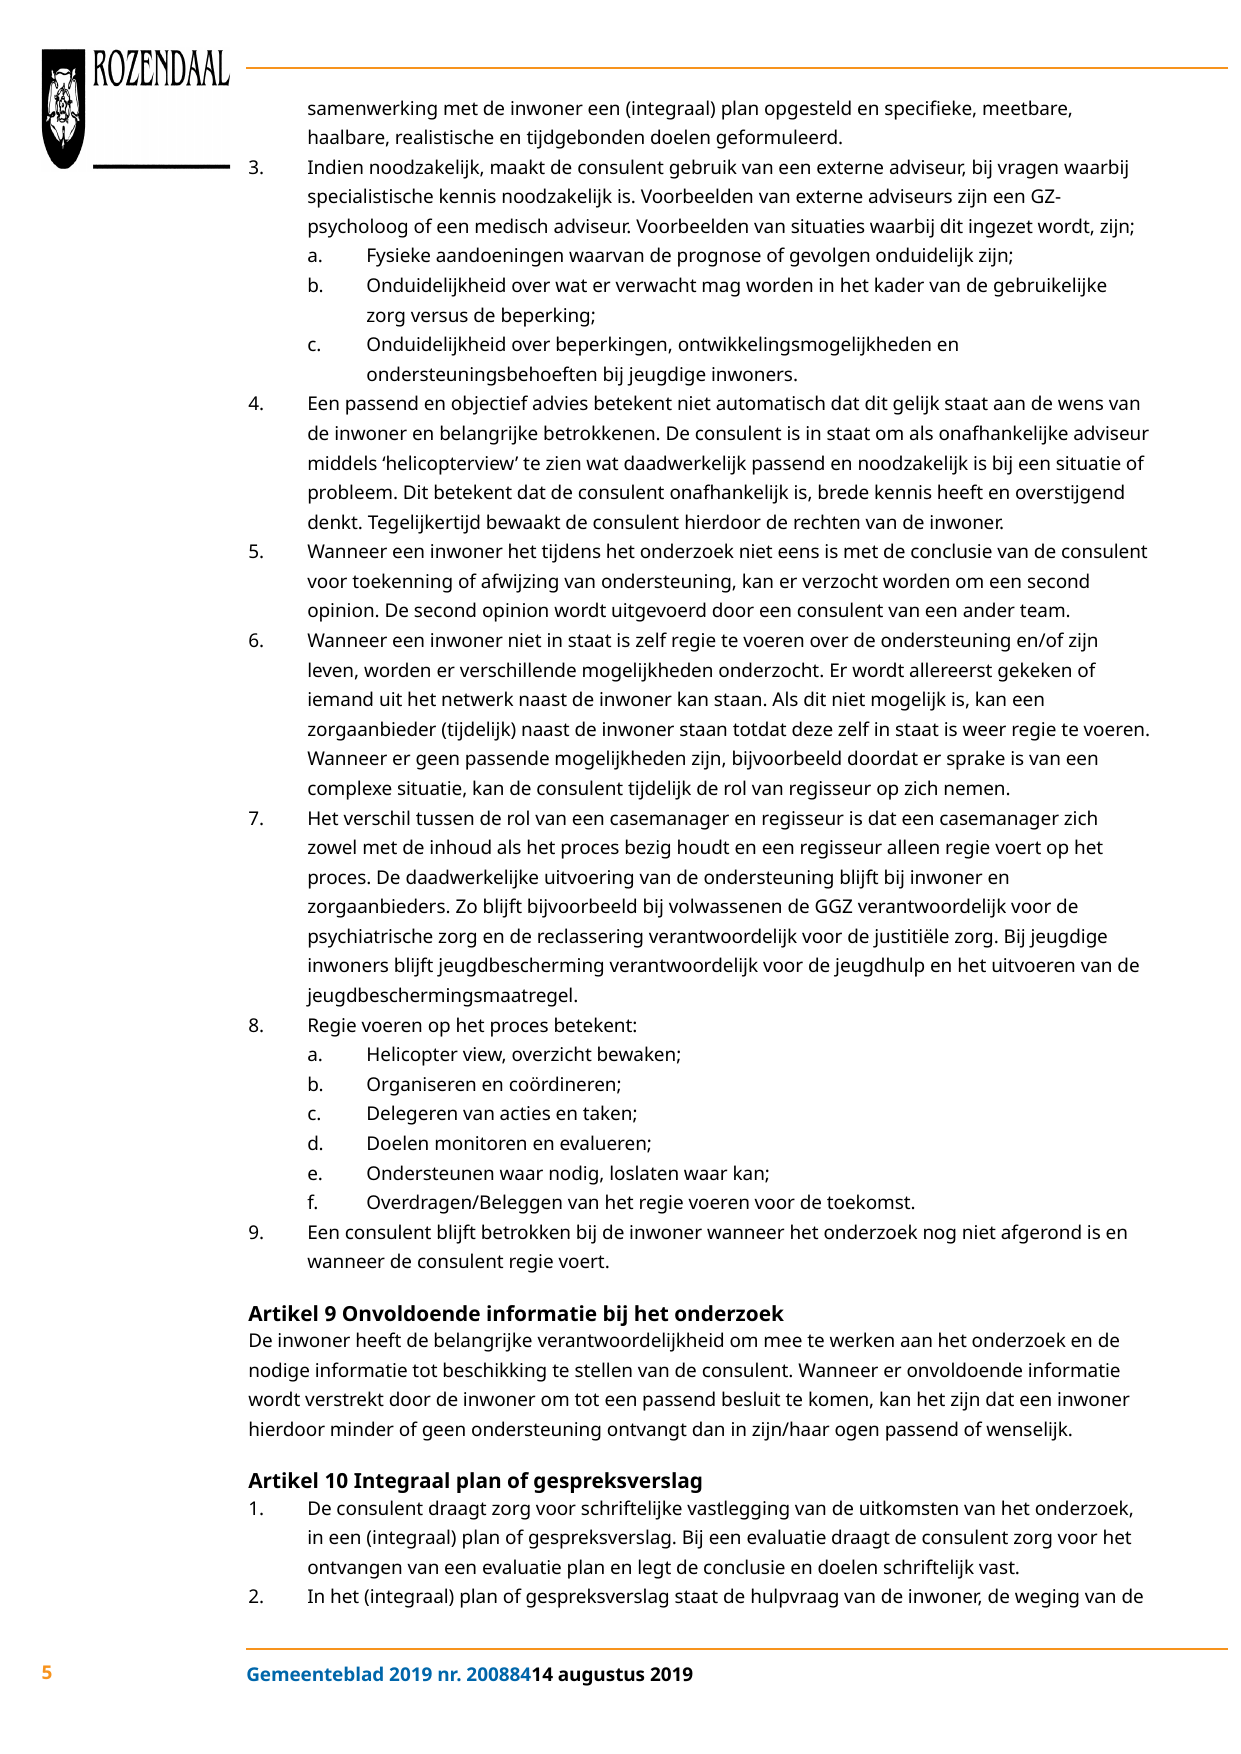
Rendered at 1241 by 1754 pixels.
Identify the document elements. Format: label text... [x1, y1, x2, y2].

text De inwoner heeft de belangrijke verantwoordelijkheid om mee te werken aan het onderzoek en de nodige informatie tot beschikking te stellen van de consulent. Wanneer er onvoldoende informatie wordt verstrekt door de inwoner om tot een passend besluit te komen, kan het zijn dat een inwoner hierdoor minder of geen ondersteuning ontvangt dan in zijn/haar ogen passend of wenselijk. [248, 1327, 1152, 1442]
text Artikel 10 Integraal plan of gespreksverslag [248, 1467, 1152, 1495]
list Wanneer een inwoner niet in staat is zelf regie te voeren over de ondersteuning en/of zijn leven, worden er verschillende mogelijkheden onderzocht. Er wordt allereerst gekeken of iemand uit het netwerk naast de inwoner kan staan. Als dit niet mogelijk is, kan een zorgaanbieder (tijdelijk) naast de inwoner staan totdat deze zelf in staat is weer regie te voeren. Wanneer er geen passende mogelijkheden zijn, bijvoorbeeld doordat er sprake is van een complexe situatie, kan de consulent tijdelijk de rol van regisseur op zich nemen. [248, 627, 1152, 801]
list De consulent draagt zorg voor schriftelijke vastlegging van de uitkomsten van het onderzoek, in een (integraal) plan of gespreksverslag. Bij een evaluatie draagt de consulent zorg voor het ontvangen van een evaluatie plan en legt de conclusie en doelen schriftelijk vast. [248, 1495, 1152, 1580]
list Regie voeren op het proces betekent: [248, 1012, 1152, 1038]
list samenwerking met de inwoner een (integraal) plan opgesteld en specifieke, meetbare, haalbare, realistische en tijdgebonden doelen geformuleerd. [248, 95, 1152, 150]
list Wanneer een inwoner het tijdens het onderzoek niet eens is met de conclusie van de consulent voor toekenning of afwijzing van ondersteuning, kan er verzocht worden om een second opinion. De second opinion wordt uitgevoerd door een consulent van een ander team. [248, 538, 1152, 623]
list Overdragen/Beleggen van het regie voeren voor de toekomst. [307, 1189, 1152, 1215]
list Onduidelijkheid over beperkingen, ontwikkelingsmogelijkheden en ondersteuningsbehoeften bij jeugdige inwoners. [307, 331, 1152, 387]
list Delegeren van acties en taken; [307, 1101, 1152, 1126]
picture [41, 47, 231, 172]
list In het (integraal) plan of gespreksverslag staat de hulpvraag van de inwoner, de weging van de [248, 1584, 1152, 1609]
list Indien noodzakelijk, maakt de consulent gebruik van een externe adviseur, bij vragen waarbij specialistische kennis noodzakelijk is. Voorbeelden van externe adviseurs zijn een GZ-psycholoog of een medisch adviseur. Voorbeelden van situaties waarbij dit ingezet wordt, zijn; [248, 154, 1152, 239]
list Doelen monitoren en evalueren; [307, 1130, 1152, 1156]
text Artikel 9 Onvoldoende informatie bij het onderzoek [248, 1299, 1152, 1327]
list Fysieke aandoeningen waarvan de prognose of gevolgen onduidelijk zijn; [307, 243, 1152, 268]
list Helicopter view, overzicht bewaken; [307, 1041, 1152, 1067]
list Een passend en objectief advies betekent niet automatisch dat dit gelijk staat aan de wens van de inwoner en belangrijke betrokkenen. De consulent is in staat om als onafhankelijke adviseur middels ‘helicopterview’ te zien wat daadwerkelijk passend en noodzakelijk is bij een situatie of probleem. Dit betekent dat de consulent onafhankelijk is, brede kennis heeft en overstijgend denkt. Tegelijkertijd bewaakt de consulent hierdoor de rechten van de inwoner. [248, 391, 1152, 535]
list Het verschil tussen de rol van een casemanager en regisseur is dat een casemanager zich zowel met de inhoud als het proces bezig houdt en een regisseur alleen regie voert op het proces. De daadwerkelijke uitvoering van de ondersteuning blijft bij inwoner en zorgaanbieders. Zo blijft bijvoorbeeld bij volwassenen de GGZ verantwoordelijk voor de psychiatrische zorg en de reclassering verantwoordelijk voor de justitiële zorg. Bij jeugdige inwoners blijft jeugdbescherming verantwoordelijk voor de jeugdhulp en het uitvoeren van de jeugdbeschermingsmaatregel. [248, 805, 1152, 1008]
list Ondersteunen waar nodig, loslaten waar kan; [307, 1160, 1152, 1186]
list Een consulent blijft betrokken bij de inwoner wanneer het onderzoek nog niet afgerond is en wanneer de consulent regie voert. [248, 1219, 1152, 1274]
list Onduidelijkheid over wat er verwacht mag worden in het kader van de gebruikelijke zorg versus de beperking; [307, 272, 1152, 328]
list Organiseren en coördineren; [307, 1071, 1152, 1097]
